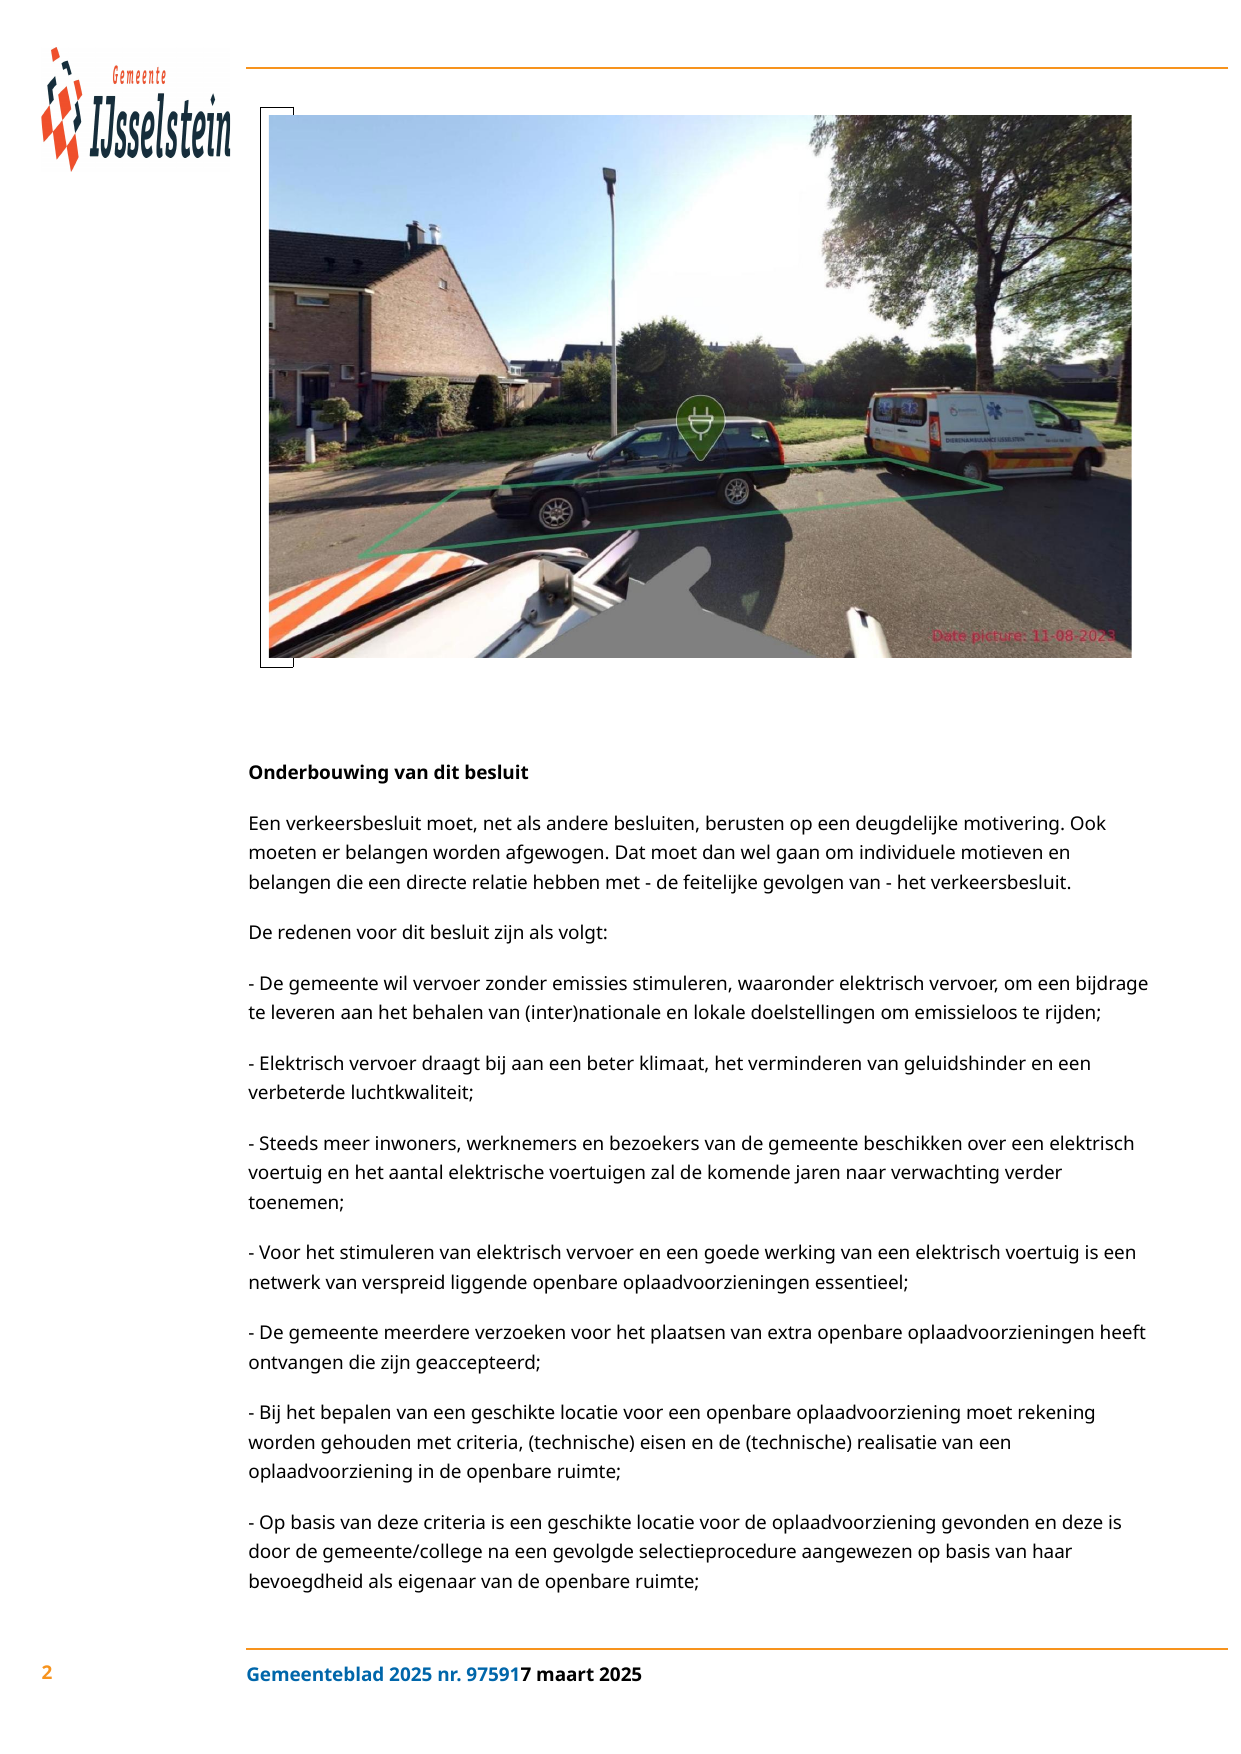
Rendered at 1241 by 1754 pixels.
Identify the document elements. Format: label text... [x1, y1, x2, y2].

picture [41, 47, 231, 172]
text - Bij het bepalen van een geschikte locatie voor een openbare oplaadvoorziening moet rekening worden gehouden met criteria, (technische) eisen en de (technische) realisatie van een oplaadvoorziening in de openbare ruimte; [248, 1399, 1152, 1484]
text Een verkeersbesluit moet, net als andere besluiten, berusten op een deugdelijke motivering. Ook moeten er belangen worden afgewogen. Dat moet dan wel gaan om individuele motieven en belangen die een directe relatie hebben met - de feitelijke gevolgen van - het verkeersbesluit. [248, 810, 1152, 894]
picture [268, 115, 1132, 658]
text De redenen voor dit besluit zijn als volgt: [248, 919, 1152, 945]
text - De gemeente wil vervoer zonder emissies stimuleren, waaronder elektrisch vervoer, om een bijdrage te leveren aan het behalen van (inter)nationale en lokale doelstellingen om emissieloos te rijden; [248, 970, 1152, 1025]
text - De gemeente meerdere verzoeken voor het plaatsen van extra openbare oplaadvoorzieningen heeft ontvangen die zijn geaccepteerd; [248, 1319, 1152, 1374]
text - Steeds meer inwoners, werknemers en bezoekers van de gemeente beschikken over een elektrisch voertuig en het aantal elektrische voertuigen zal de komende jaren naar verwachting verder toenemen; [248, 1130, 1152, 1214]
text Onderbouwing van dit besluit [248, 759, 1152, 785]
text - Op basis van deze criteria is een geschikte locatie voor de oplaadvoorziening gevonden en deze is door de gemeente/college na een gevolgde selectieprocedure aangewezen op basis van haar bevoegdheid als eigenaar van de openbare ruimte; [248, 1509, 1152, 1594]
text - Elektrisch vervoer draagt bij aan een beter klimaat, het verminderen van geluidshinder en een verbeterde luchtkwaliteit; [248, 1050, 1152, 1105]
text - Voor het stimuleren van elektrisch vervoer en een goede werking van een elektrisch voertuig is een netwerk van verspreid liggende openbare oplaadvoorzieningen essentieel; [248, 1239, 1152, 1294]
